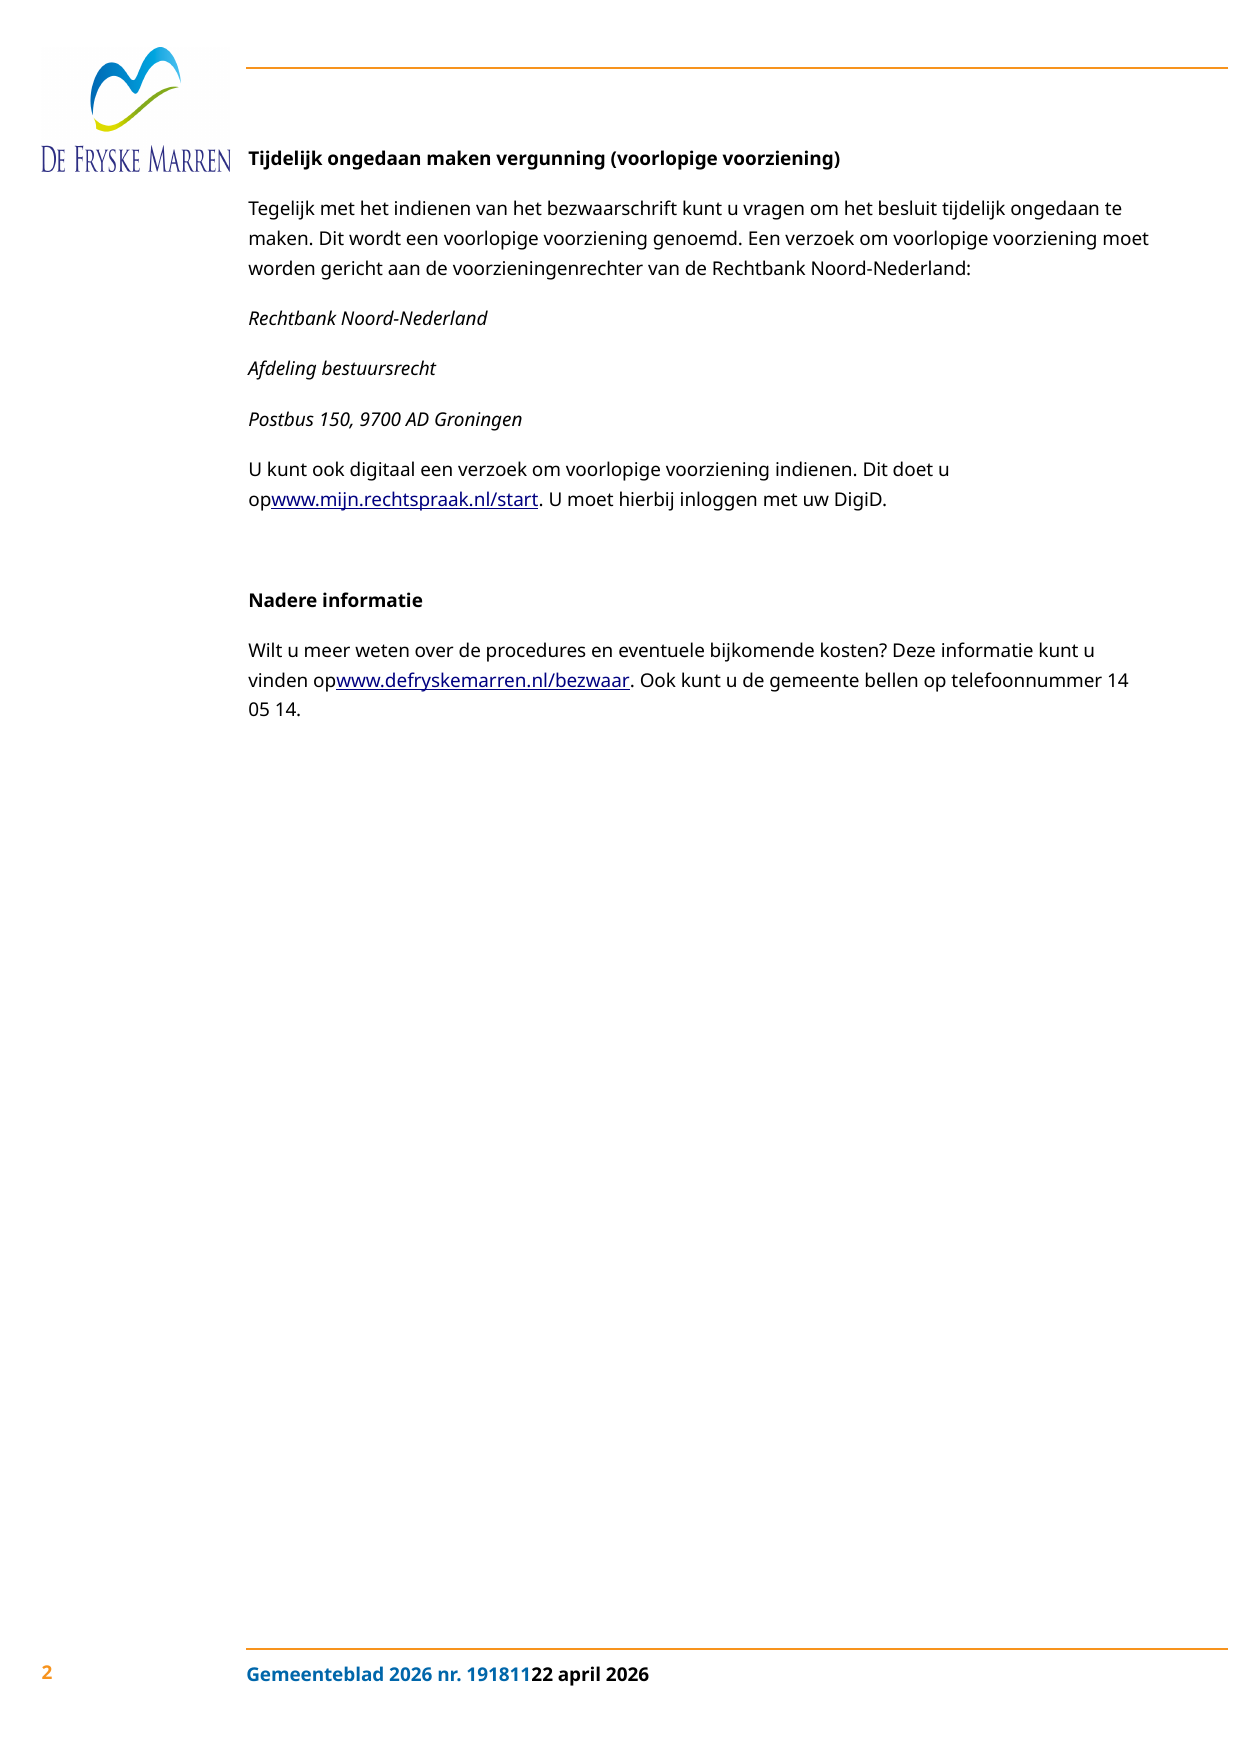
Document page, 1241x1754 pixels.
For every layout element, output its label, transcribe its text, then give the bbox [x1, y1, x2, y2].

text Tijdelijk ongedaan maken vergunning (voorlopige voorziening) [248, 145, 1152, 171]
picture [41, 47, 231, 172]
text U kunt ook digitaal een verzoek om voorlopige voorziening indienen. Dit doet u opwww.mijn.rechtspraak.nl/start. U moet hierbij inloggen met uw DigiD. [248, 456, 1152, 512]
text Rechtbank Noord-Nederland [248, 305, 1152, 331]
text Tegelijk met het indienen van het bezwaarschrift kunt u vragen om het besluit tijdelijk ongedaan te maken. Dit wordt een voorlopige voorziening genoemd. Een verzoek om voorlopige voorziening moet worden gericht aan de voorzieningenrechter van de Rechtbank Noord-Nederland: [248, 196, 1152, 281]
text Afdeling bestuursrecht [248, 356, 1152, 381]
text Wilt u meer weten over de procedures en eventuele bijkomende kosten? Deze informatie kunt u vinden opwww.defryskemarren.nl/bezwaar. Ook kunt u de gemeente bellen op telefoonnummer 14 05 14. [248, 637, 1152, 722]
text Postbus 150, 9700 AD Groningen [248, 406, 1152, 432]
text Nadere informatie [248, 587, 1152, 613]
